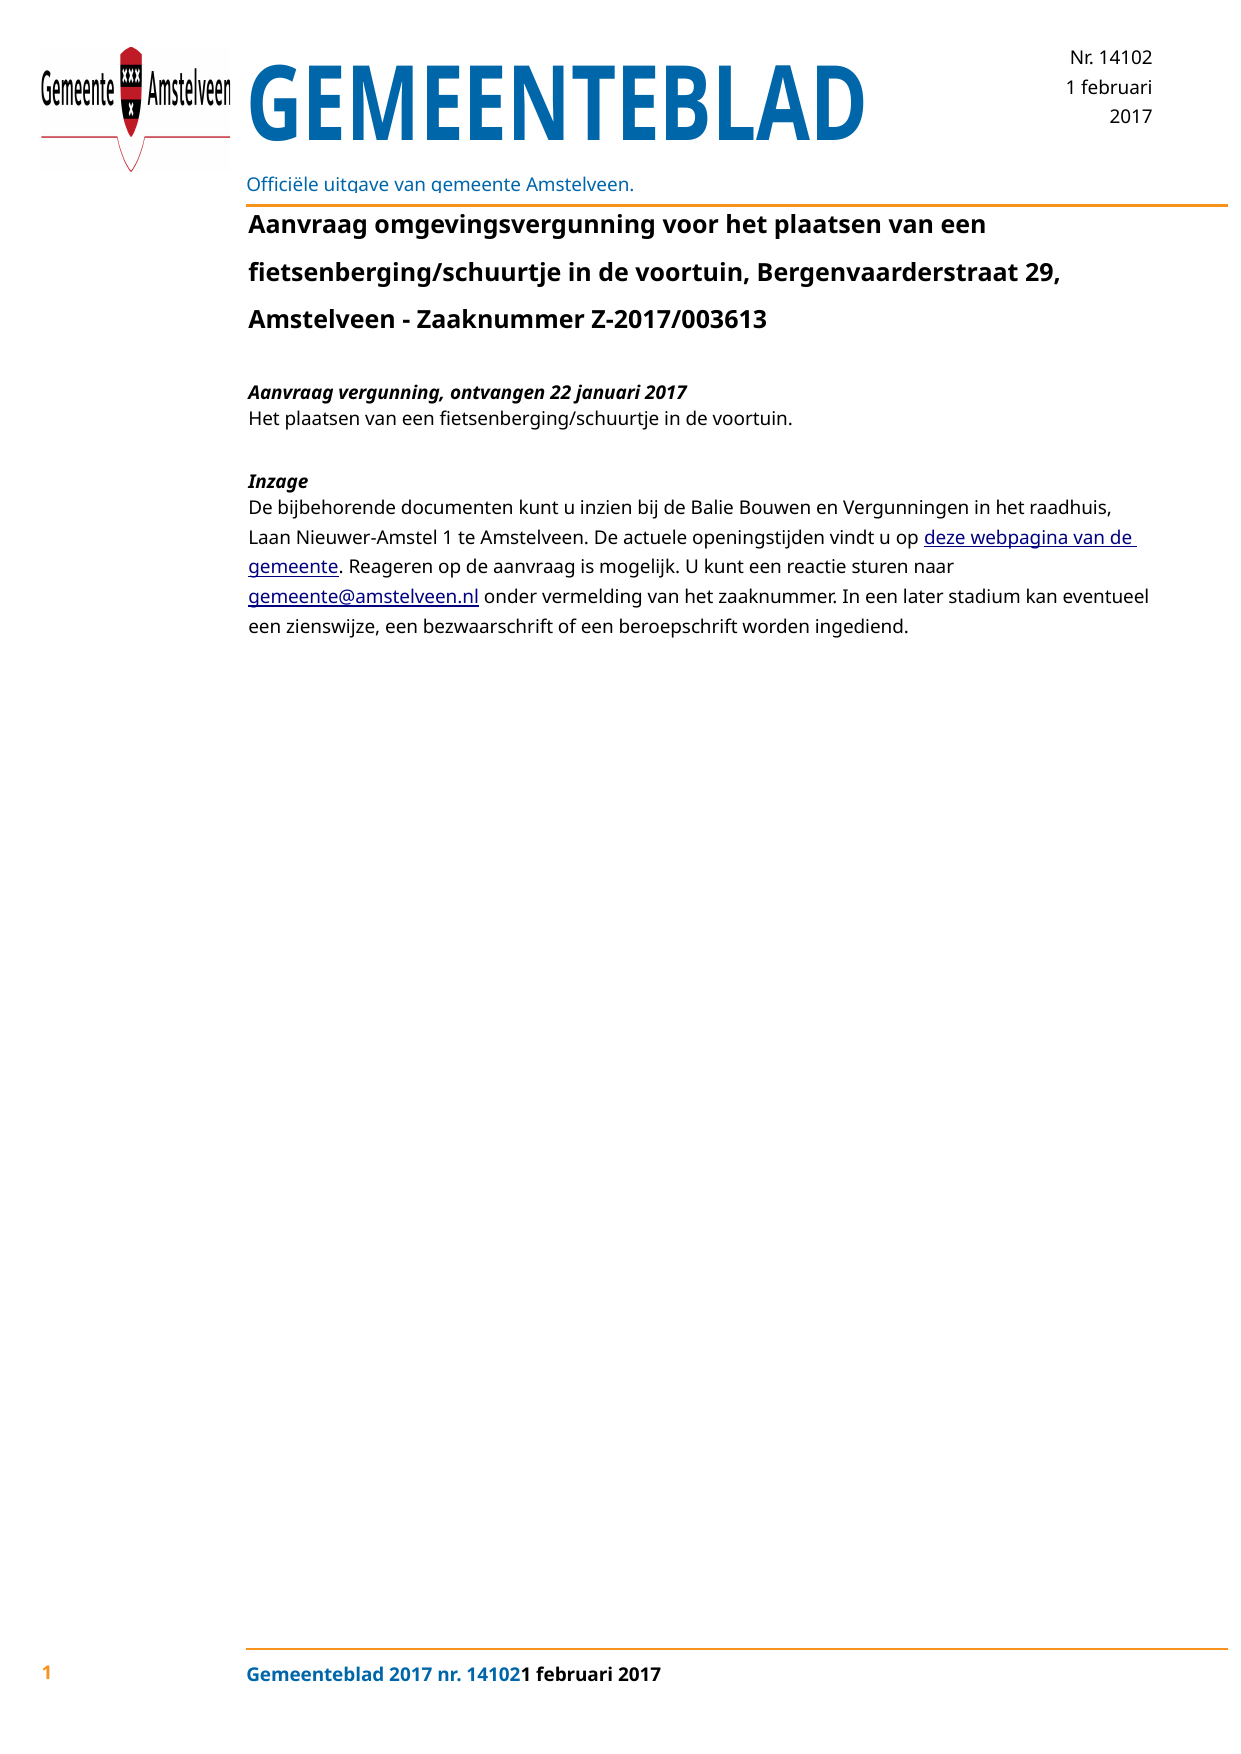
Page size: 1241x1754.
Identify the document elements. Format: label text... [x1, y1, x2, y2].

text Inzage [248, 469, 1152, 494]
picture [41, 47, 231, 172]
text Aanvraag omgevingsvergunning voor het plaatsen van een fietsenberging/schuurtje in de voortuin, Bergenvaarderstraat 29, Amstelveen - Zaaknummer Z-2017/003613 [248, 207, 1152, 336]
text Het plaatsen van een fietsenberging/schuurtje in de voortuin. [248, 405, 1152, 431]
text De bijbehorende documenten kunt u inzien bij de Balie Bouwen en Vergunningen in het raadhuis, Laan Nieuwer-Amstel 1 te Amstelveen. De actuele openingstijden vindt u op deze webpagina van de gemeente. Reageren op de aanvraag is mogelijk. U kunt een reactie sturen naar gemeente@amstelveen.nl onder vermelding van het zaaknummer. In een later stadium kan eventueel een zienswijze, een bezwaarschrift of een beroepschrift worden ingediend. [248, 494, 1152, 638]
text Aanvraag vergunning, ontvangen 22 januari 2017 [248, 379, 1152, 405]
